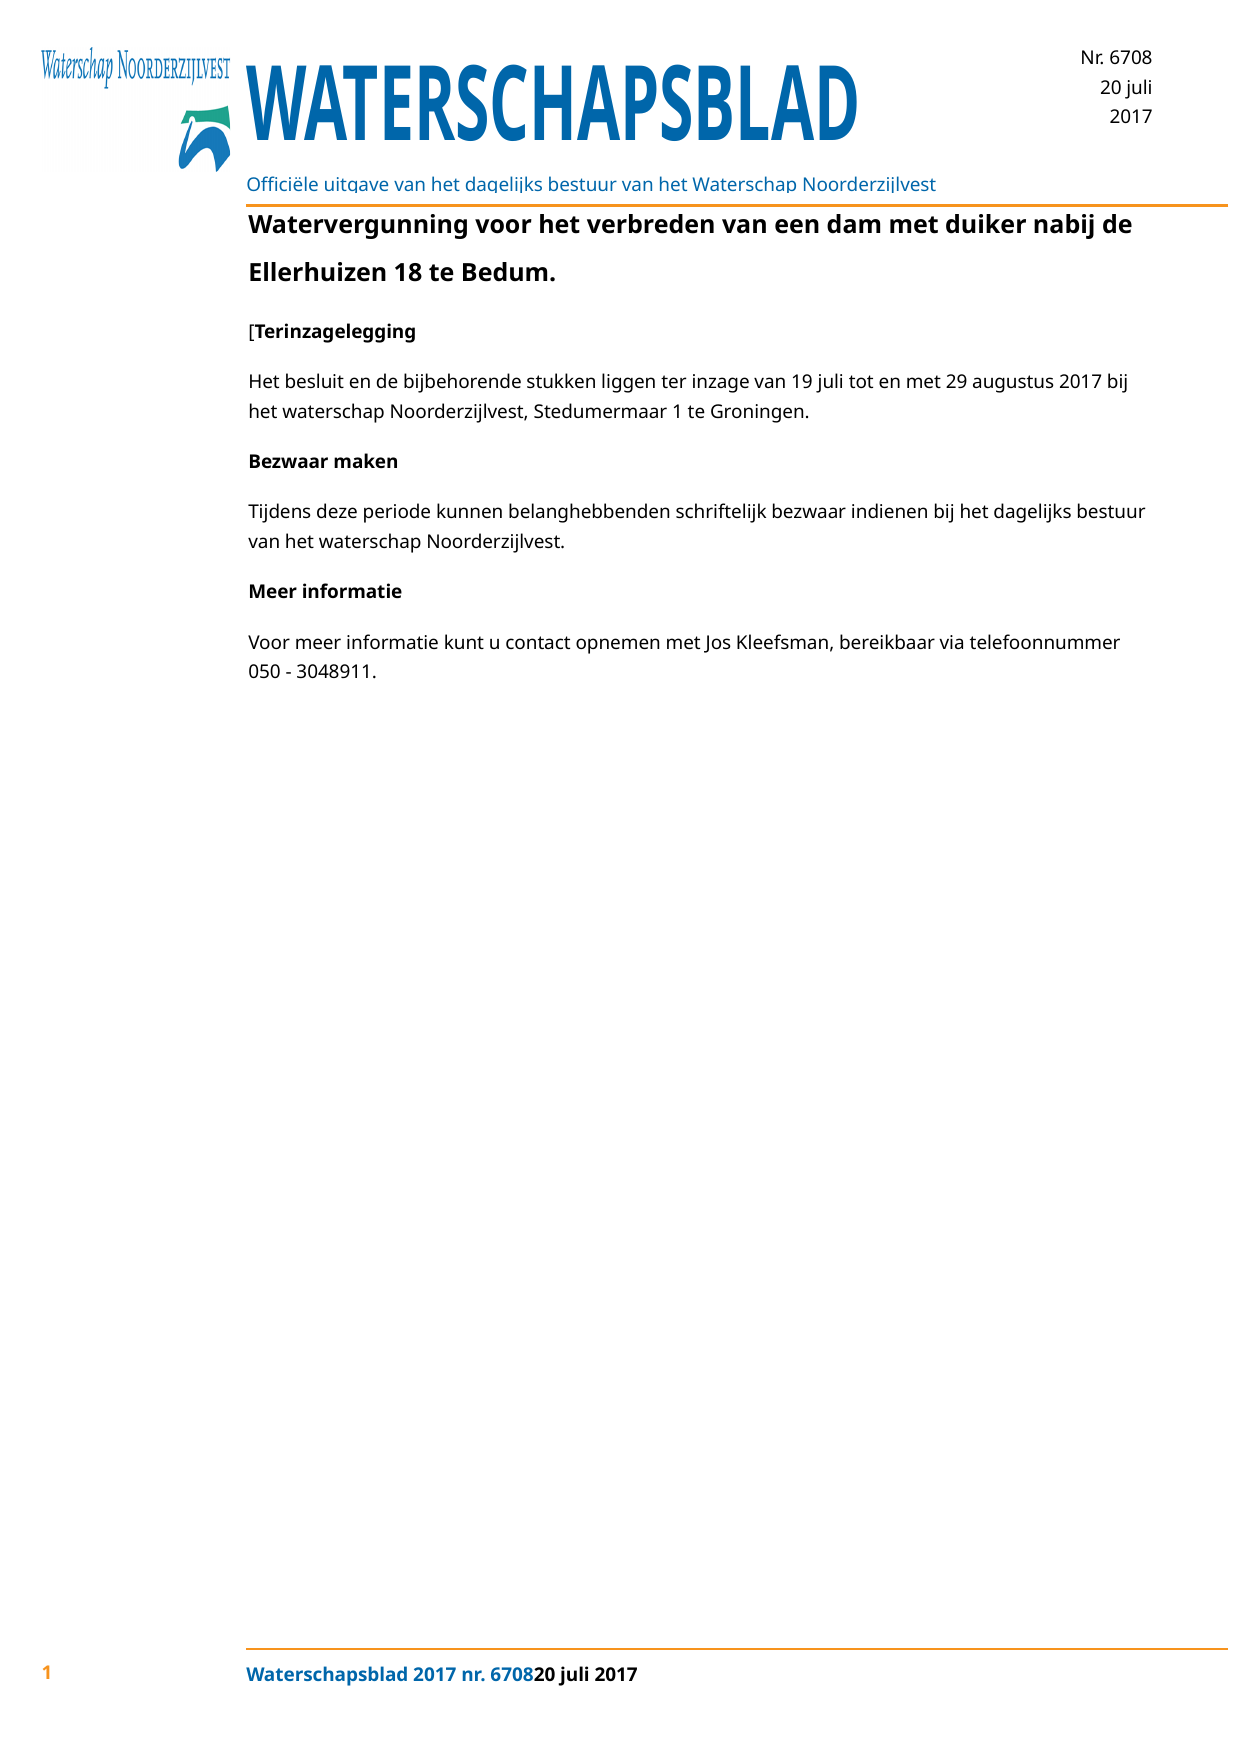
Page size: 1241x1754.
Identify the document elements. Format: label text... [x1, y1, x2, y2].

text [Terinzagelegging [248, 318, 1152, 344]
text Bezwaar maken [248, 448, 1152, 474]
text Voor meer informatie kunt u contact opnemen met Jos Kleefsman, bereikbaar via telefoonnummer 050 - 3048911. [248, 629, 1152, 684]
picture [41, 47, 231, 172]
text Tijdens deze periode kunnen belanghebbenden schriftelijk bezwaar indienen bij het dagelijks bestuur van het waterschap Noorderzijlvest. [248, 499, 1152, 554]
text Het besluit en de bijbehorende stukken liggen ter inzage van 19 juli tot en met 29 augustus 2017 bij het waterschap Noorderzijlvest, Stedumermaar 1 te Groningen. [248, 368, 1152, 424]
text Watervergunning voor het verbreden van een dam met duiker nabij de Ellerhuizen 18 te Bedum. [248, 207, 1152, 288]
text Meer informatie [248, 579, 1152, 604]
